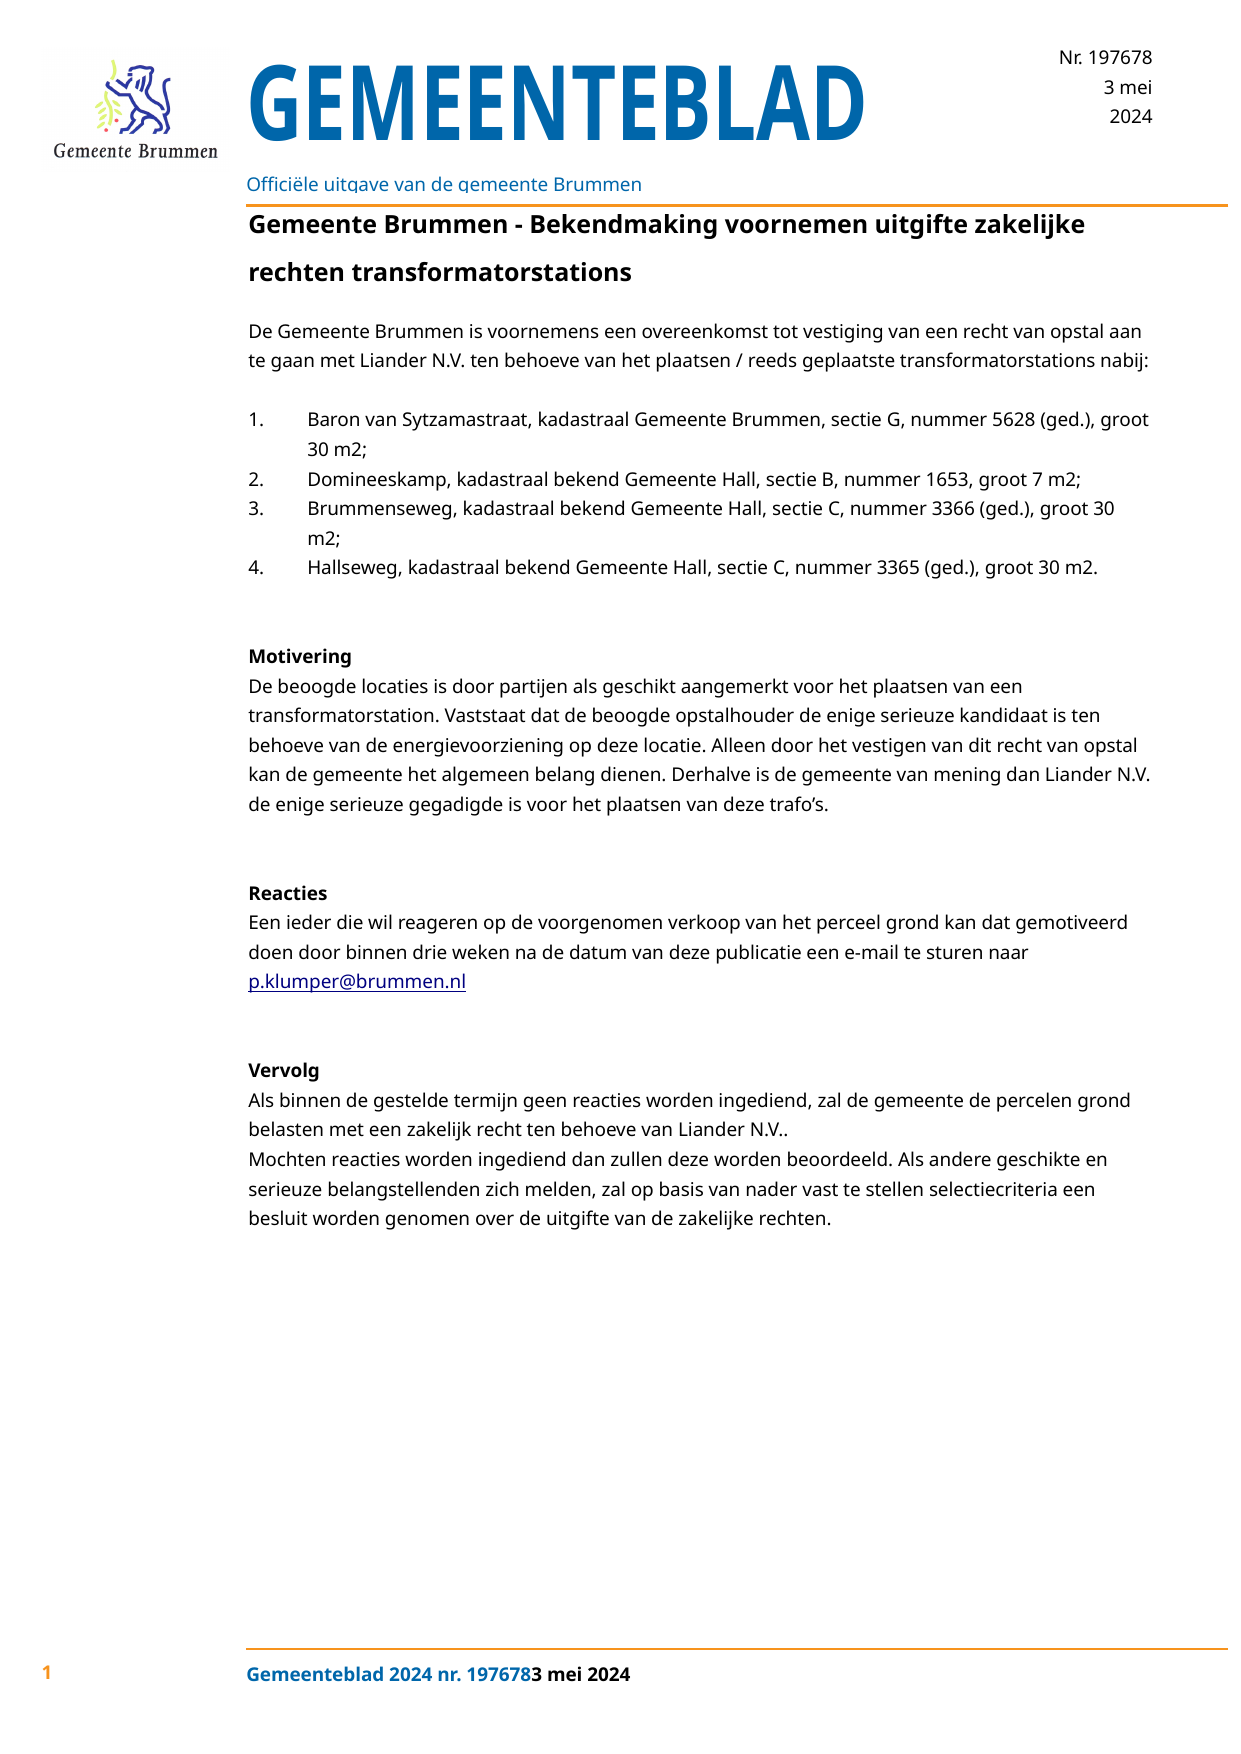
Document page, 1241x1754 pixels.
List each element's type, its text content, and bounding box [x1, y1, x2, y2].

list Domineeskamp, kadastraal bekend Gemeente Hall, sectie B, nummer 1653, groot 7 m2; [248, 466, 1152, 492]
text Reacties [248, 880, 1152, 906]
text Als binnen de gestelde termijn geen reacties worden ingediend, zal de gemeente de percelen grond belasten met een zakelijk recht ten behoeve van Liander N.V.. [248, 1087, 1152, 1142]
list Hallseweg, kadastraal bekend Gemeente Hall, sectie C, nummer 3365 (ged.), groot 30 m2. [248, 554, 1152, 580]
text De beoogde locaties is door partijen als geschikt aangemerkt voor het plaatsen van een transformatorstation. Vaststaat dat de beoogde opstalhouder de enige serieuze kandidaat is ten behoeve van de energievoorziening op deze locatie. Alleen door het vestigen van dit recht van opstal kan de gemeente het algemeen belang dienen. Derhalve is de gemeente van mening dan Liander N.V. de enige serieuze gegadigde is voor het plaatsen van deze trafo’s. [248, 673, 1152, 817]
text Vervolg [248, 1057, 1152, 1083]
text Gemeente Brummen - Bekendmaking voornemen uitgifte zakelijke rechten transformatorstations [248, 207, 1152, 288]
list Brummenseweg, kadastraal bekend Gemeente Hall, sectie C, nummer 3366 (ged.), groot 30 m2; [248, 495, 1152, 551]
text Motivering [248, 643, 1152, 669]
picture [41, 47, 231, 172]
list Baron van Sytzamastraat, kadastraal Gemeente Brummen, sectie G, nummer 5628 (ged.), groot 30 m2; [248, 407, 1152, 462]
text Een ieder die wil reageren op de voorgenomen verkoop van het perceel grond kan dat gemotiveerd doen door binnen drie weken na de datum van deze publicatie een e-mail te sturen naar p.klumper@brummen.nl [248, 909, 1152, 994]
text De Gemeente Brummen is voornemens een overeenkomst tot vestiging van een recht van opstal aan te gaan met Liander N.V. ten behoeve van het plaatsen / reeds geplaatste transformatorstations nabij: [248, 318, 1152, 373]
text Mochten reacties worden ingediend dan zullen deze worden beoordeeld. Als andere geschikte en serieuze belangstellenden zich melden, zal op basis van nader vast te stellen selectiecriteria een besluit worden genomen over de uitgifte van de zakelijke rechten. [248, 1146, 1152, 1231]
